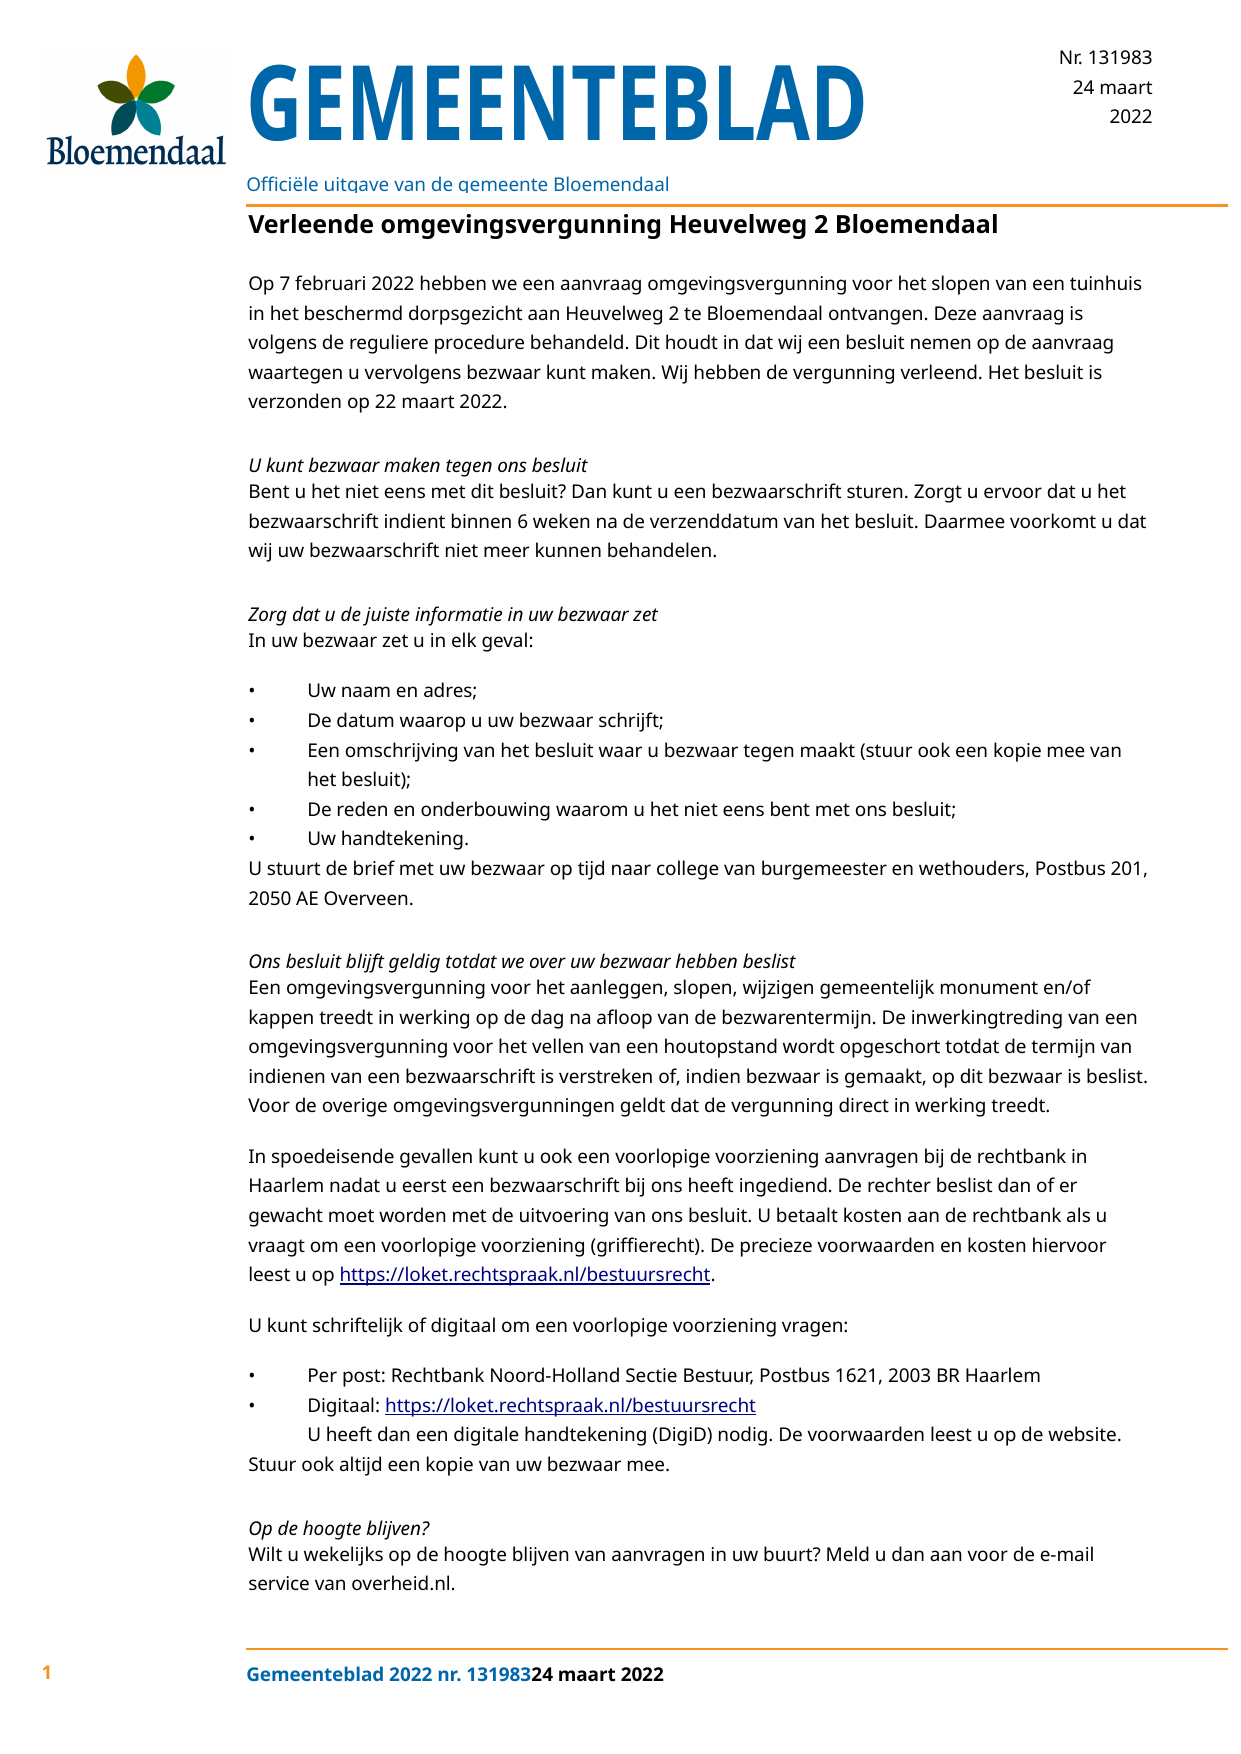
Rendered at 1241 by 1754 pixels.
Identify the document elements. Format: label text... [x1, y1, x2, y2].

list Uw naam en adres; [248, 678, 1152, 703]
list Digitaal: https://loket.rechtspraak.nl/bestuursrecht [248, 1392, 1152, 1418]
list De reden en onderbouwing waarom u het niet eens bent met ons besluit; [248, 796, 1152, 822]
text Ons besluit blijft geldig totdat we over uw bezwaar hebben beslist [248, 949, 1152, 974]
text In spoedeisende gevallen kunt u ook een voorlopige voorziening aanvragen bij de rechtbank in Haarlem nadat u eerst een bezwaarschrift bij ons heeft ingediend. De rechter beslist dan of er gewacht moet worden met de uitvoering van ons besluit. U betaalt kosten aan de rechtbank als u vraagt om een voorlopige voorziening (griffierecht). De precieze voorwaarden en kosten hiervoor leest u op https://loket.rechtspraak.nl/bestuursrecht. [248, 1143, 1152, 1287]
text Op de hoogte blijven? [248, 1515, 1152, 1541]
text Wilt u wekelijks op de hoogte blijven van aanvragen in uw buurt? Meld u dan aan voor de e-mail service van overheid.nl. [248, 1541, 1152, 1596]
list U heeft dan een digitale handtekening (DigiD) nodig. De voorwaarden leest u op de website. [248, 1421, 1152, 1447]
list Uw handtekening. [248, 826, 1152, 851]
list Een omschrijving van het besluit waar u bezwaar tegen maakt (stuur ook een kopie mee van het besluit); [248, 737, 1152, 792]
text In uw bezwaar zet u in elk geval: [248, 627, 1152, 653]
text Een omgevingsvergunning voor het aanleggen, slopen, wijzigen gemeentelijk monument en/of kappen treedt in werking op de dag na afloop van de bezwarentermijn. De inwerkingtreding van een omgevingsvergunning voor het vellen van een houtopstand wordt opgeschort totdat de termijn van indienen van een bezwaarschrift is verstreken of, indien bezwaar is gemaakt, op dit bezwaar is beslist. Voor de overige omgevingsvergunningen geldt dat de vergunning direct in werking treedt. [248, 974, 1152, 1118]
text U kunt schriftelijk of digitaal om een voorlopige voorziening vragen: [248, 1312, 1152, 1338]
text Op 7 februari 2022 hebben we een aanvraag omgevingsvergunning voor het slopen van een tuinhuis in het beschermd dorpsgezicht aan Heuvelweg 2 te Bloemendaal ontvangen. Deze aanvraag is volgens de reguliere procedure behandeld. Dit houdt in dat wij een besluit nemen op de aanvraag waartegen u vervolgens bezwaar kunt maken. Wij hebben de vergunning verleend. Het besluit is verzonden op 22 maart 2022. [248, 270, 1152, 414]
text Zorg dat u de juiste informatie in uw bezwaar zet [248, 601, 1152, 627]
list Per post: Rechtbank Noord-Holland Sectie Bestuur, Postbus 1621, 2003 BR Haarlem [248, 1362, 1152, 1388]
list De datum waarop u uw bezwaar schrijft; [248, 707, 1152, 733]
text Verleende omgevingsvergunning Heuvelweg 2 Bloemendaal [248, 207, 1152, 241]
text Bent u het niet eens met dit besluit? Dan kunt u een bezwaarschrift sturen. Zorgt u ervoor dat u het bezwaarschrift indient binnen 6 weken na de verzenddatum van het besluit. Daarmee voorkomt u dat wij uw bezwaarschrift niet meer kunnen behandelen. [248, 478, 1152, 563]
text U stuurt de brief met uw bezwaar op tijd naar college van burgemeester en wethouders, Postbus 201, 2050 AE Overveen. [248, 855, 1152, 910]
picture [41, 47, 231, 172]
text U kunt bezwaar maken tegen ons besluit [248, 453, 1152, 478]
text Stuur ook altijd een kopie van uw bezwaar mee. [248, 1451, 1152, 1477]
